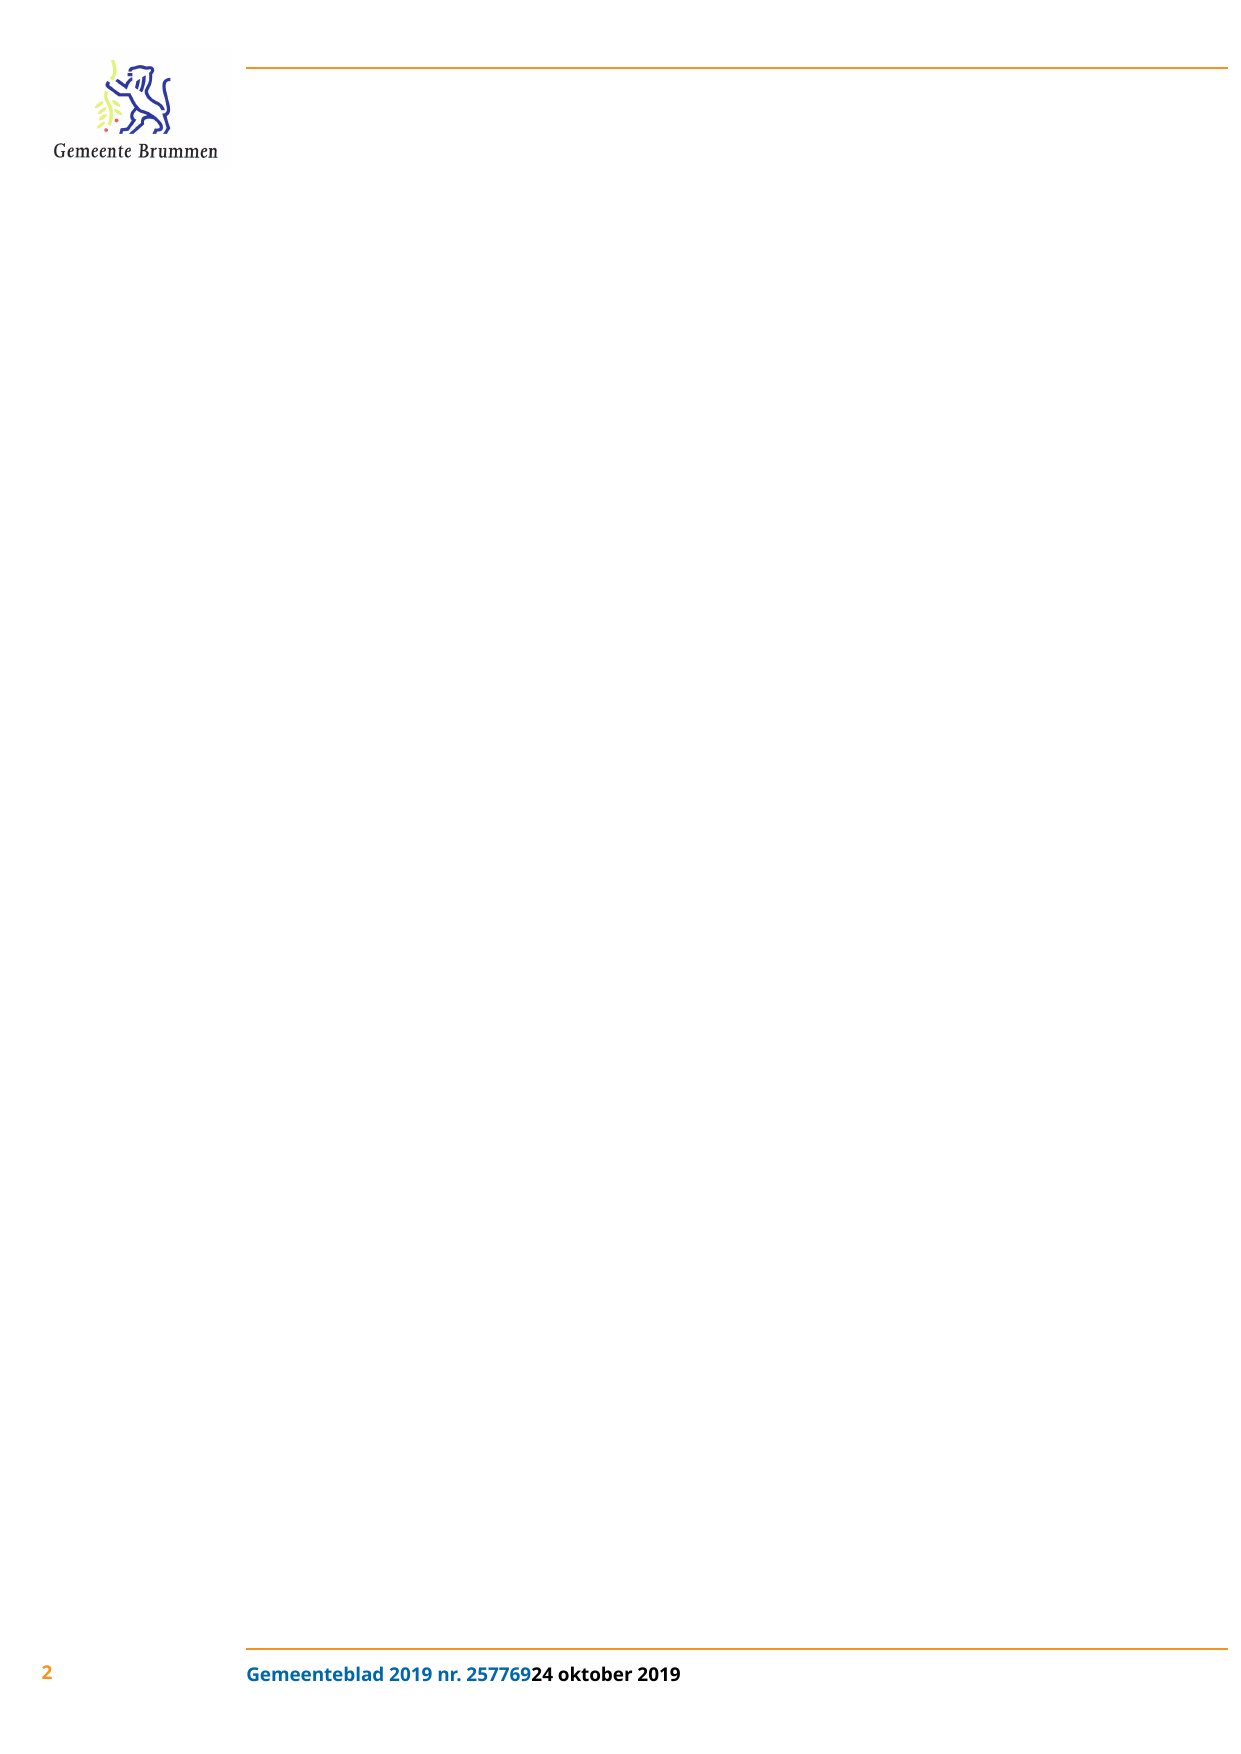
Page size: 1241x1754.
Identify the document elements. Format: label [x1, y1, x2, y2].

picture [41, 47, 231, 172]
